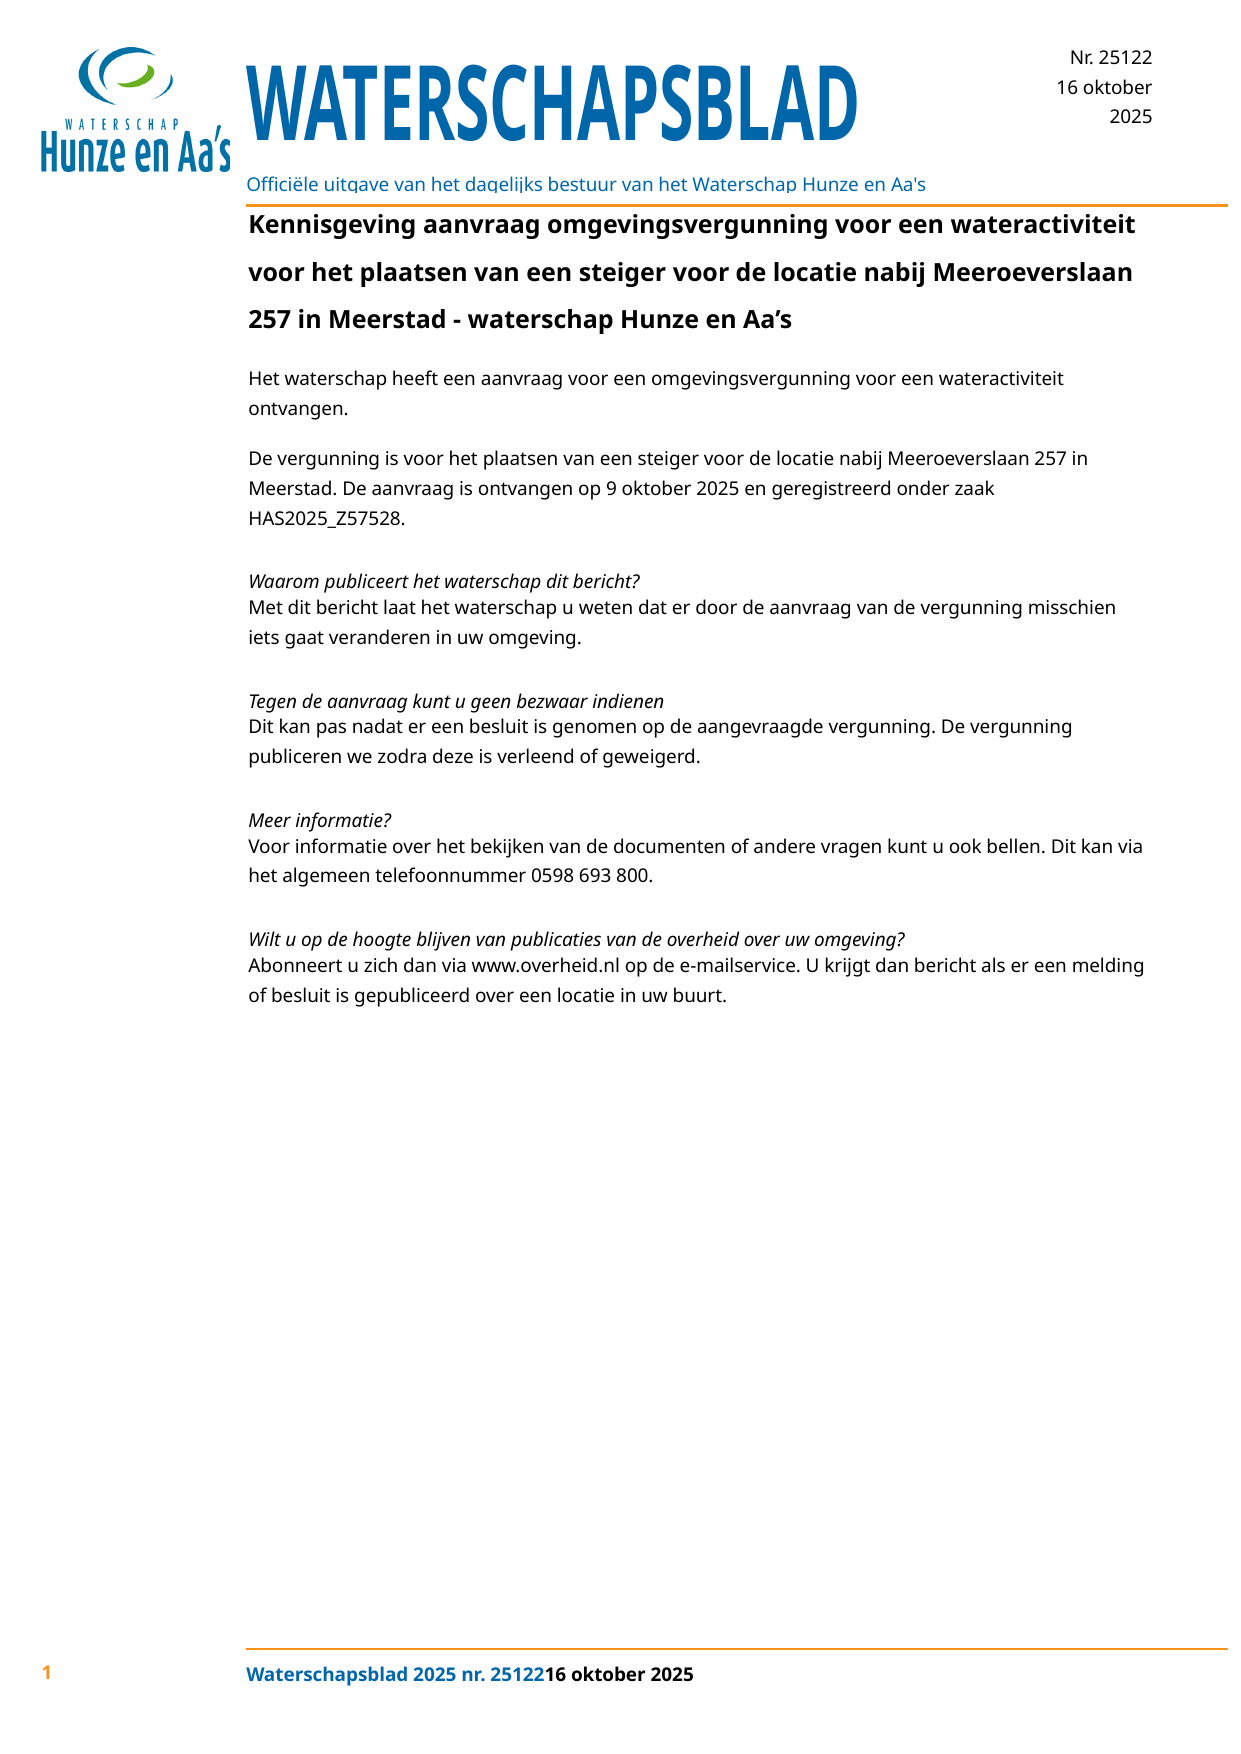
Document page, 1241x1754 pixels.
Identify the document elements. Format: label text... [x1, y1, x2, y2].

picture [47, 154, 51, 172]
text Abonneert u zich dan via www.overheid.nl op de e-mailservice. U krijgt dan bericht als er een melding of besluit is gepubliceerd over een locatie in uw buurt. [248, 952, 1152, 1007]
text Dit kan pas nadat er een besluit is genomen op de aangevraagde vergunning. De vergunning publiceren we zodra deze is verleend of geweigerd. [248, 714, 1152, 769]
text Kennisgeving aanvraag omgevingsvergunning voor een wateractiviteit voor het plaatsen van een steiger voor de locatie nabij Meeroeverslaan 257 in Meerstad - waterschap Hunze en Aa’s [248, 207, 1152, 336]
picture [183, 163, 191, 172]
text Waarom publiceert het waterschap dit bericht? [248, 569, 1152, 594]
text Tegen de aanvraag kunt u geen bezwaar indienen [248, 688, 1152, 714]
text Wilt u op de hoogte blijven van publicaties van de overheid over uw omgeving? [248, 926, 1152, 952]
picture [226, 145, 231, 156]
text Meer informatie? [248, 807, 1152, 833]
picture [41, 47, 231, 172]
text De vergunning is voor het plaatsen van een steiger voor de locatie nabij Meeroeverslaan 257 in Meerstad. De aanvraag is ontvangen op 9 oktober 2025 en geregistreerd onder zaak HAS2025_Z57528. [248, 446, 1152, 530]
text Met dit bericht laat het waterschap u weten dat er door de aanvraag van de vergunning misschien iets gaat veranderen in uw omgeving. [248, 594, 1152, 650]
text Het waterschap heeft een aanvraag voor een omgevingsvergunning voor een wateractiviteit ontvangen. [248, 366, 1152, 421]
text Voor informatie over het bekijken van de documenten of andere vragen kunt u ook bellen. Dit kan via het algemeen telefoonnummer 0598 693 800. [248, 833, 1152, 888]
